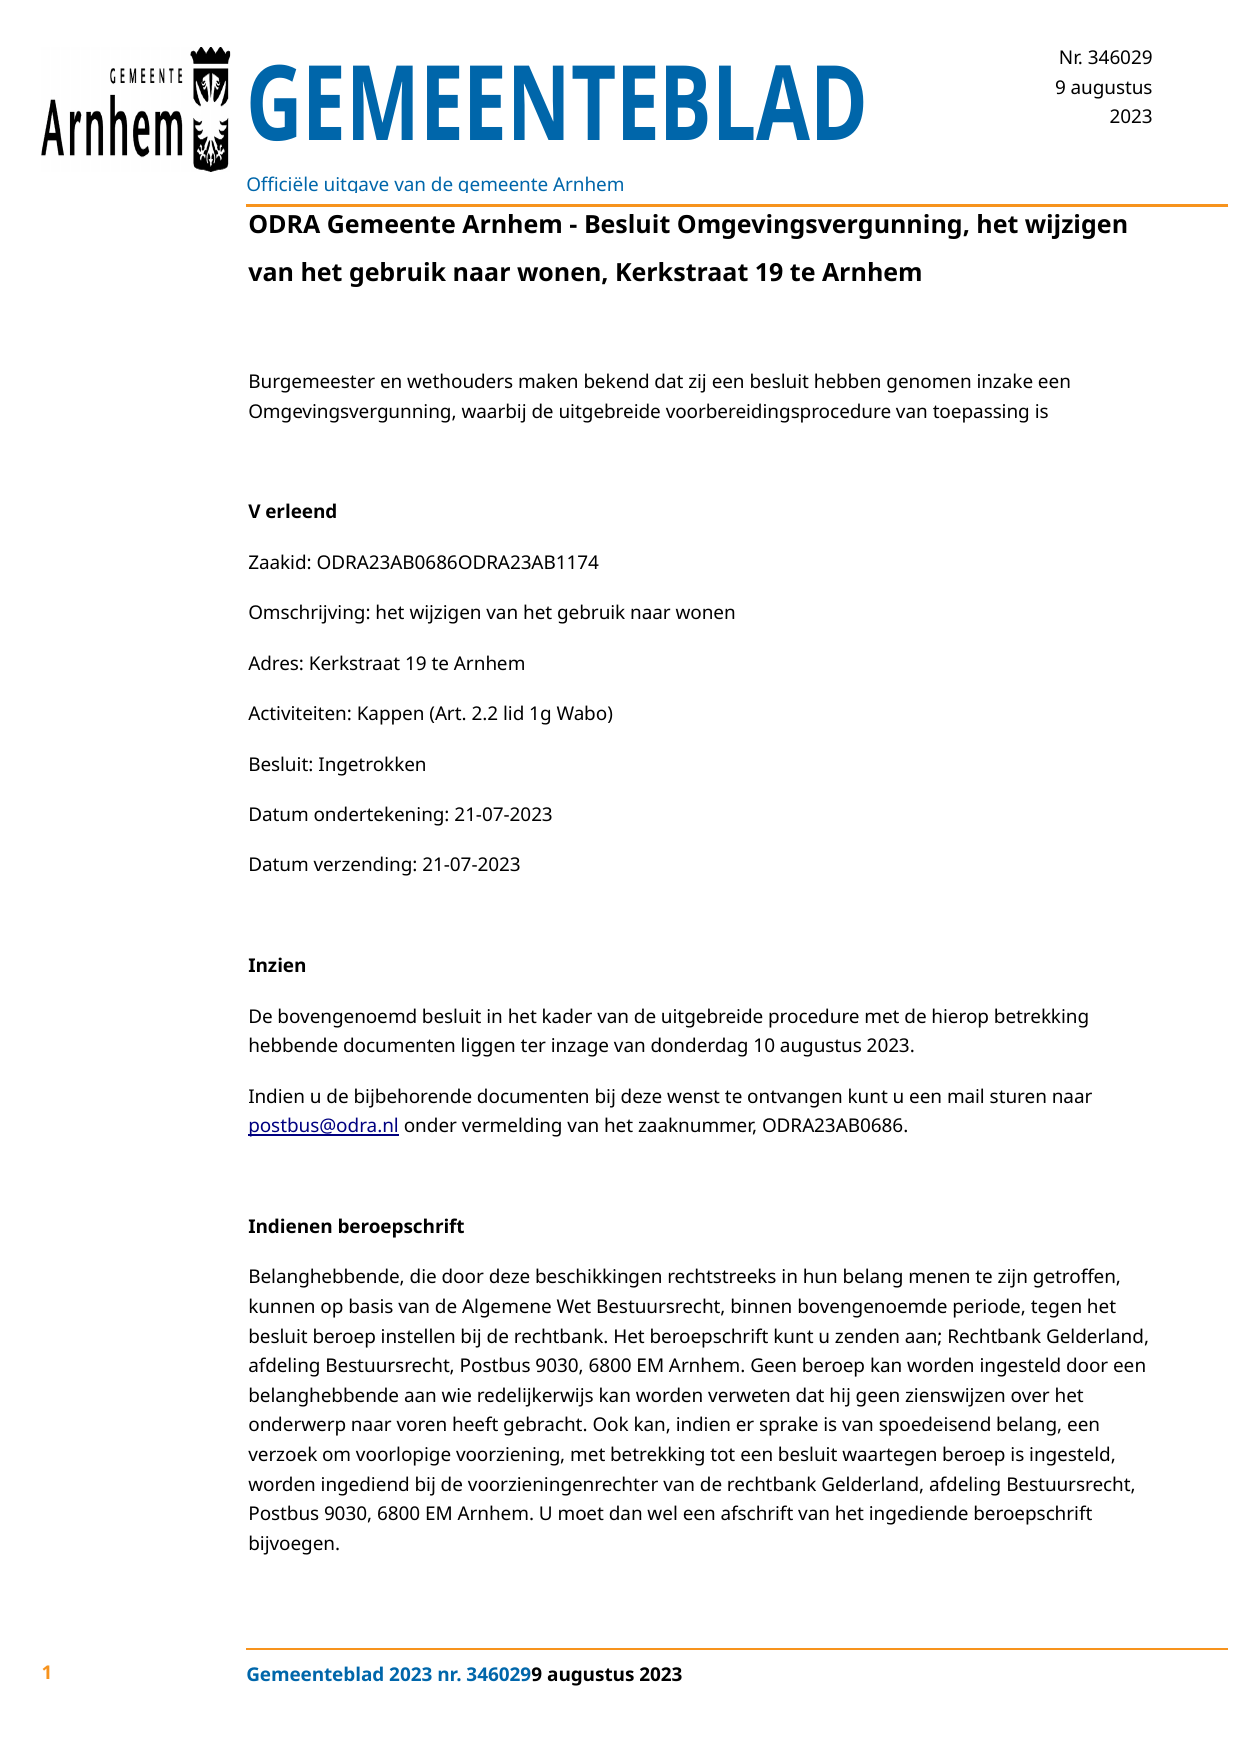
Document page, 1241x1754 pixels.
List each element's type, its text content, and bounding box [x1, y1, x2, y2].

picture [41, 47, 231, 172]
text ODRA Gemeente Arnhem - Besluit Omgevingsvergunning, het wijzigen van het gebruik naar wonen, Kerkstraat 19 te Arnhem [248, 207, 1152, 288]
text Burgemeester en wethouders maken bekend dat zij een besluit hebben genomen inzake een Omgevingsvergunning, waarbij de uitgebreide voorbereidingsprocedure van toepassing is [248, 368, 1152, 424]
text Besluit: Ingetrokken [248, 751, 1152, 777]
text Indien u de bijbehorende documenten bij deze wenst te ontvangen kunt u een mail sturen naar postbus@odra.nl onder vermelding van het zaaknummer, ODRA23AB0686. [248, 1083, 1152, 1138]
text Indienen beroepschrift [248, 1213, 1152, 1239]
text Zaakid: ODRA23AB0686ODRA23AB1174 [248, 549, 1152, 575]
text Activiteiten: Kappen (Art. 2.2 lid 1g Wabo) [248, 700, 1152, 726]
text Belanghebbende, die door deze beschikkingen rechtstreeks in hun belang menen te zijn getroffen, kunnen op basis van de Algemene Wet Bestuursrecht, binnen bovengenoemde periode, tegen het besluit beroep instellen bij de rechtbank. Het beroepschrift kunt u zenden aan; Rechtbank Gelderland, afdeling Bestuursrecht, Postbus 9030, 6800 EM Arnhem. Geen beroep kan worden ingesteld door een belanghebbende aan wie redelijkerwijs kan worden verweten dat hij geen zienswijzen over het onderwerp naar voren heeft gebracht. Ook kan, indien er sprake is van spoedeisend belang, een verzoek om voorlopige voorziening, met betrekking tot een besluit waartegen beroep is ingesteld, worden ingediend bij de voorzieningenrechter van de rechtbank Gelderland, afdeling Bestuursrecht, Postbus 9030, 6800 EM Arnhem. U moet dan wel een afschrift van het ingediende beroepschrift bijvoegen. [248, 1264, 1152, 1556]
text V erleend [248, 499, 1152, 524]
text Omschrijving: het wijzigen van het gebruik naar wonen [248, 599, 1152, 625]
text De bovengenoemd besluit in het kader van de uitgebreide procedure met de hierop betrekking hebbende documenten liggen ter inzage van donderdag 10 augustus 2023. [248, 1003, 1152, 1058]
text Datum ondertekening: 21-07-2023 [248, 801, 1152, 827]
text Adres: Kerkstraat 19 te Arnhem [248, 650, 1152, 676]
text Datum verzending: 21-07-2023 [248, 852, 1152, 877]
text Inzien [248, 952, 1152, 978]
